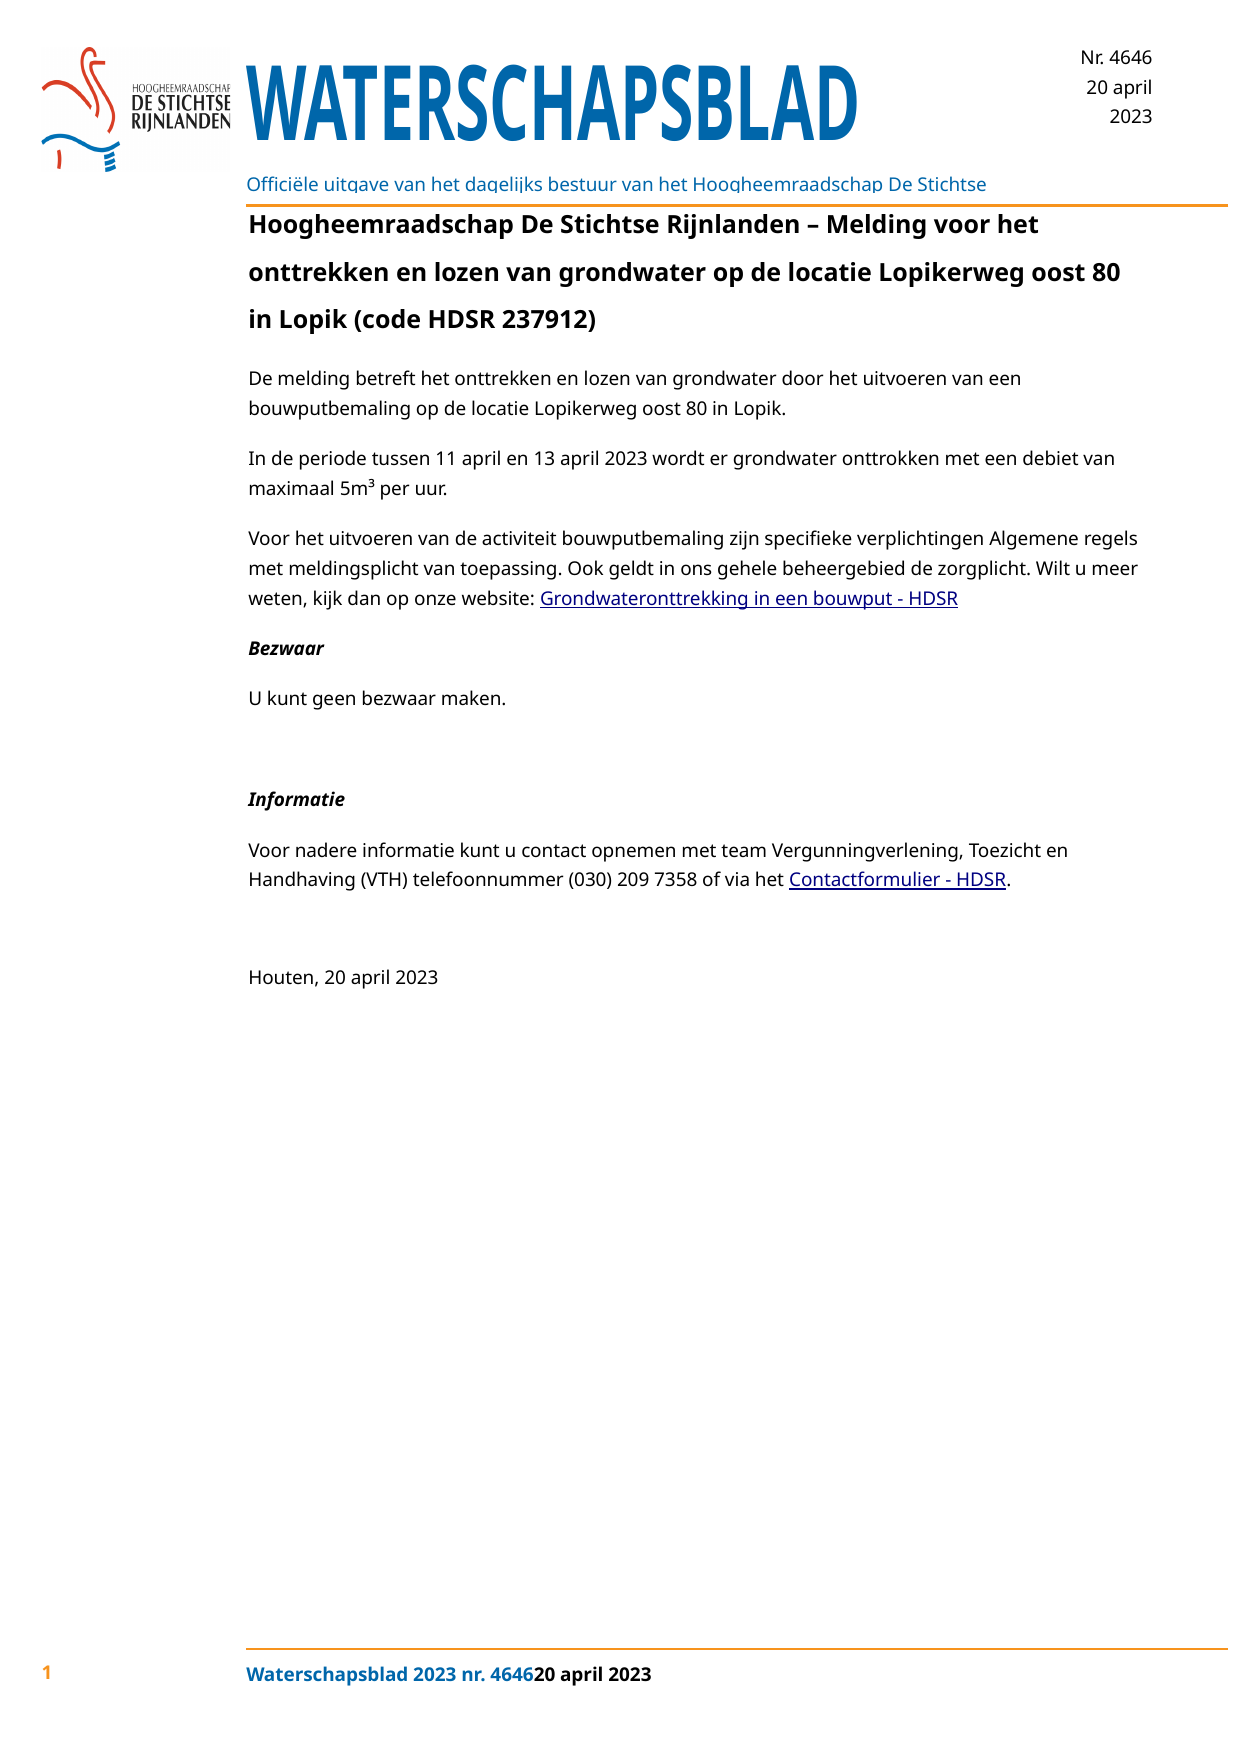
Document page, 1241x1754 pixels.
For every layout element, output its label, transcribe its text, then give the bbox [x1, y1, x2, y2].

text De melding betreft het onttrekken en lozen van grondwater door het uitvoeren van een bouwputbemaling op de locatie Lopikerweg oost 80 in Lopik. [248, 366, 1152, 421]
text In de periode tussen 11 april en 13 april 2023 wordt er grondwater onttrokken met een debiet van maximaal 5m³ per uur. [248, 446, 1152, 501]
picture [41, 47, 231, 172]
text Informatie [248, 786, 1152, 812]
text Hoogheemraadschap De Stichtse Rijnlanden – Melding voor het onttrekken en lozen van grondwater op de locatie Lopikerweg oost 80 in Lopik (code HDSR 237912) [248, 207, 1152, 336]
text Houten, 20 april 2023 [248, 964, 1152, 990]
text U kunt geen bezwaar maken. [248, 686, 1152, 711]
text Voor nadere informatie kunt u contact opnemen met team Vergunningverlening, Toezicht en Handhaving (VTH) telefoonnummer (030) 209 7358 of via het Contactformulier - HDSR. [248, 837, 1152, 892]
text Bezwaar [248, 635, 1152, 661]
text Voor het uitvoeren van de activiteit bouwputbemaling zijn specifieke verplichtingen Algemene regels met meldingsplicht van toepassing. Ook geldt in ons gehele beheergebied de zorgplicht. Wilt u meer weten, kijk dan op onze website: Grondwateronttrekking in een bouwput - HDSR [248, 526, 1152, 610]
